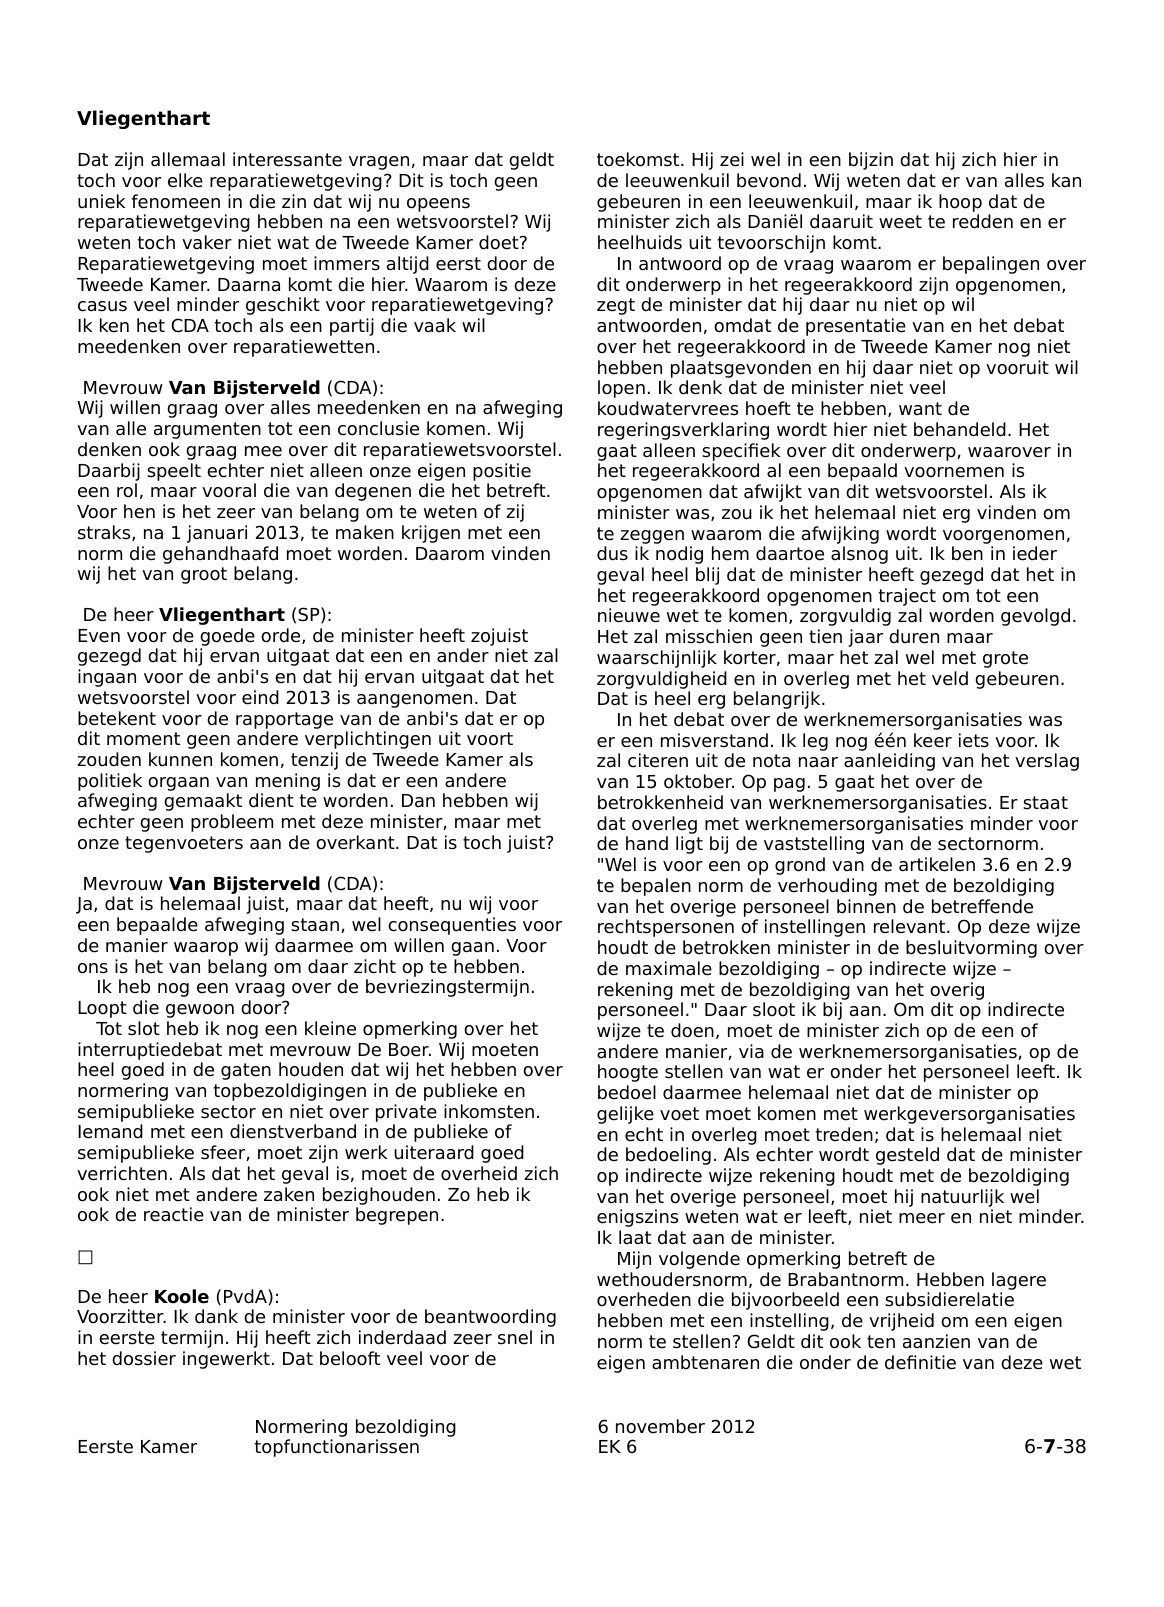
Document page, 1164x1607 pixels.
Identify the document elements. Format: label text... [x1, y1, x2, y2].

text Mevrouw Van Bijsterveld (CDA): [77, 873, 567, 894]
text Wij willen graag over alles meedenken en na afweging van alle argumenten tot een conclusie komen. Wij denken ook graag mee over dit reparatiewetsvoorstel. Daarbij speelt echter niet alleen onze eigen positie een rol, maar vooral die van degenen die het betreft. Voor hen is het zeer van belang om te weten of zij straks, na 1 januari 2013, te maken krijgen met een norm die gehandhaafd moet worden. Daarom vinden wij het van groot belang. [77, 398, 567, 585]
text Mevrouw Van Bijsterveld (CDA): [77, 377, 567, 398]
text Ja, dat is helemaal juist, maar dat heeft, nu wij voor een bepaalde afweging staan, wel consequenties voor de manier waarop wij daarmee om willen gaan. Voor ons is het van belang om daar zicht op te hebben. [77, 894, 567, 977]
text Ik heb nog een vraag over de bevriezingstermijn. Loopt die gewoon door? [77, 977, 567, 1019]
text In antwoord op de vraag waarom er bepalingen over dit onderwerp in het regeerakkoord zijn opgenomen, zegt de minister dat hij daar nu niet op wil antwoorden, omdat de presentatie van en het debat over het regeerakkoord in de Tweede Kamer nog niet hebben plaatsgevonden en hij daar niet op vooruit wil lopen. Ik denk dat de minister niet veel koudwatervrees hoeft te hebben, want de regeringsverklaring wordt hier niet behandeld. Het gaat alleen specifiek over dit onderwerp, waarover in het regeerakkoord al een bepaald voornemen is opgenomen dat afwijkt van dit wetsvoorstel. Als ik minister was, zou ik het helemaal niet erg vinden om te zeggen waarom die afwijking wordt voorgenomen, dus ik nodig hem daartoe alsnog uit. Ik ben in ieder geval heel blij dat de minister heeft gezegd dat het in het regeerakkoord opgenomen traject om tot een nieuwe wet te komen, zorgvuldig zal worden gevolgd. Het zal misschien geen tien jaar duren maar waarschijnlijk korter, maar het zal wel met grote zorgvuldigheid en in overleg met het veld gebeuren. Dat is heel erg belangrijk. [596, 254, 1087, 710]
text Tot slot heb ik nog een kleine opmerking over het interruptiedebat met mevrouw De Boer. Wij moeten heel goed in de gaten houden dat wij het hebben over normering van topbezoldigingen in de publieke en semipublieke sector en niet over private inkomsten. Iemand met een dienstverband in de publieke of semipublieke sfeer, moet zijn werk uiteraard goed verrichten. Als dat het geval is, moet de overheid zich ook niet met andere zaken bezighouden. Zo heb ik ook de reactie van de minister begrepen. [77, 1019, 567, 1226]
text De heer Vliegenthart (SP): [77, 605, 567, 626]
text Even voor de goede orde, de minister heeft zojuist gezegd dat hij ervan uitgaat dat een en ander niet zal ingaan voor de anbi's en dat hij ervan uitgaat dat het wetsvoorstel voor eind 2013 is aangenomen. Dat betekent voor de rapportage van de anbi's dat er op dit moment geen andere verplichtingen uit voort zouden kunnen komen, tenzij de Tweede Kamer als politiek orgaan van mening is dat er een andere afweging gemaakt dient te worden. Dan hebben wij echter geen probleem met deze minister, maar met onze tegenvoeters aan de overkant. Dat is toch juist? [77, 626, 567, 853]
text Voorzitter. Ik dank de minister voor de beantwoording in eerste termijn. Hij heeft zich inderdaad zeer snel in het dossier ingewerkt. Dat belooft veel voor de [77, 1307, 567, 1369]
text toekomst. Hij zei wel in een bijzin dat hij zich hier in de leeuwenkuil bevond. Wij weten dat er van alles kan gebeuren in een leeuwenkuil, maar ik hoop dat de minister zich als Daniël daaruit weet te redden en er heelhuids uit tevoorschijn komt. [596, 150, 1087, 254]
text De heer Koole (PvdA): [77, 1287, 567, 1307]
text Dat zijn allemaal interessante vragen, maar dat geldt toch voor elke reparatiewetgeving? Dit is toch geen uniek fenomeen in die zin dat wij nu opeens reparatiewetgeving hebben na een wetsvoorstel? Wij weten toch vaker niet wat de Tweede Kamer doet? Reparatiewetgeving moet immers altijd eerst door de Tweede Kamer. Daarna komt die hier. Waarom is deze casus veel minder geschikt voor reparatiewetgeving? Ik ken het CDA toch als een partij die vaak wil meedenken over reparatiewetten. [77, 150, 567, 357]
text Mijn volgende opmerking betreft de wethoudersnorm, de Brabantnorm. Hebben lagere overheden die bijvoorbeeld een subsidierelatie hebben met een instelling, de vrijheid om een eigen norm te stellen? Geldt dit ook ten aanzien van de eigen ambtenaren die onder de definitie van deze wet [596, 1249, 1087, 1373]
text In het debat over de werknemersorganisaties was er een misverstand. Ik leg nog één keer iets voor. Ik zal citeren uit de nota naar aanleiding van het verslag van 15 oktober. Op pag. 5 gaat het over de betrokkenheid van werknemersorganisaties. Er staat dat overleg met werknemersorganisaties minder voor de hand ligt bij de vaststelling van de sectornorm. "Wel is voor een op grond van de artikelen 3.6 en 2.9 te bepalen norm de verhouding met de bezoldiging van het overige personeel binnen de betreffende rechtspersonen of instellingen relevant. Op deze wijze houdt de betrokken minister in de besluitvorming over de maximale bezoldiging – op indirecte wijze – rekening met de bezoldiging van het overig personeel." Daar sloot ik bij aan. Om dit op indirecte wijze te doen, moet de minister zich op de een of andere manier, via de werknemersorganisaties, op de hoogte stellen van wat er onder het personeel leeft. Ik bedoel daarmee helemaal niet dat de minister op gelijke voet moet komen met werkgeversorganisaties en echt in overleg moet treden; dat is helemaal niet de bedoeling. Als echter wordt gesteld dat de minister op indirecte wijze rekening houdt met de bezoldiging van het overige personeel, moet hij natuurlijk wel enigszins weten wat er leeft, niet meer en niet minder. Ik laat dat aan de minister. [596, 710, 1087, 1249]
text □ [77, 1246, 567, 1267]
